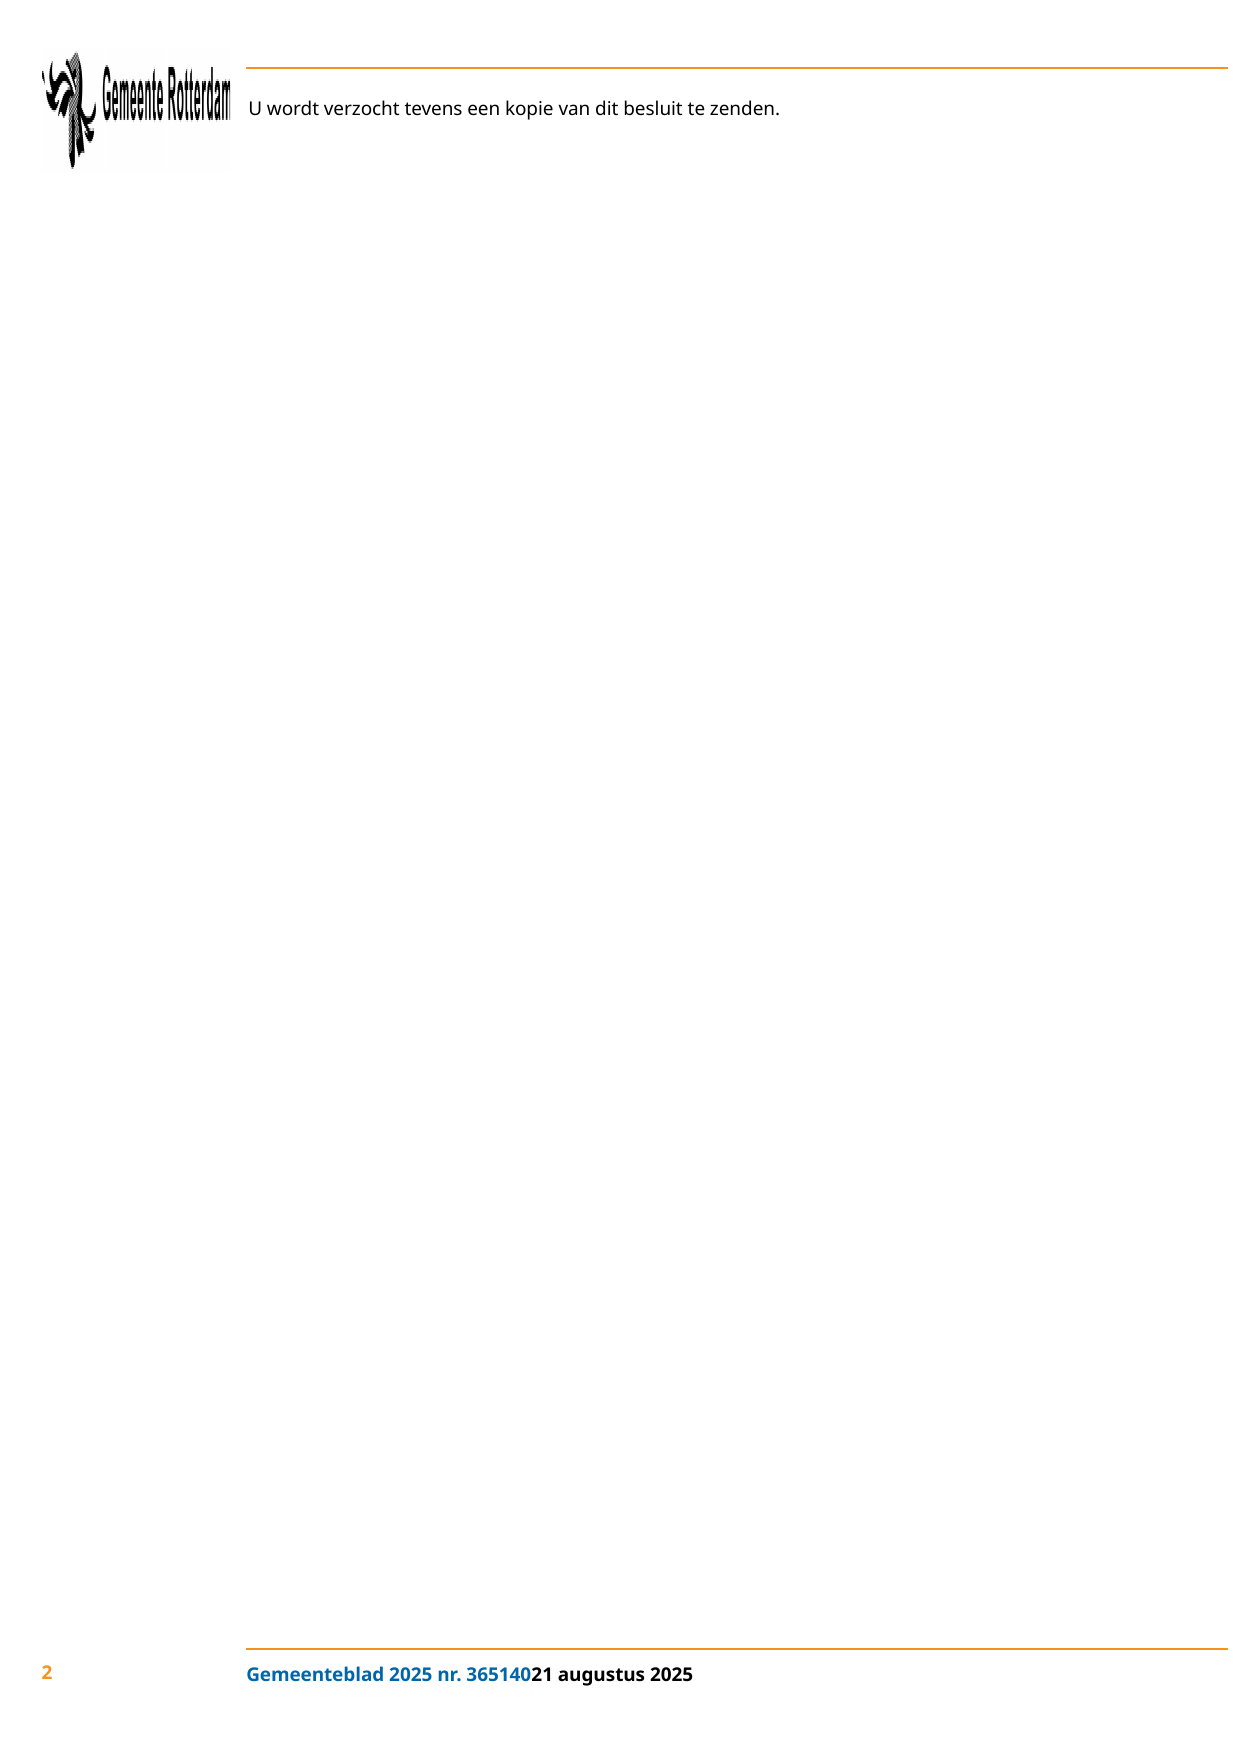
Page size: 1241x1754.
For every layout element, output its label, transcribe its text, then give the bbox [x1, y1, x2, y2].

picture [41, 47, 231, 172]
text U wordt verzocht tevens een kopie van dit besluit te zenden. [248, 95, 1152, 121]
